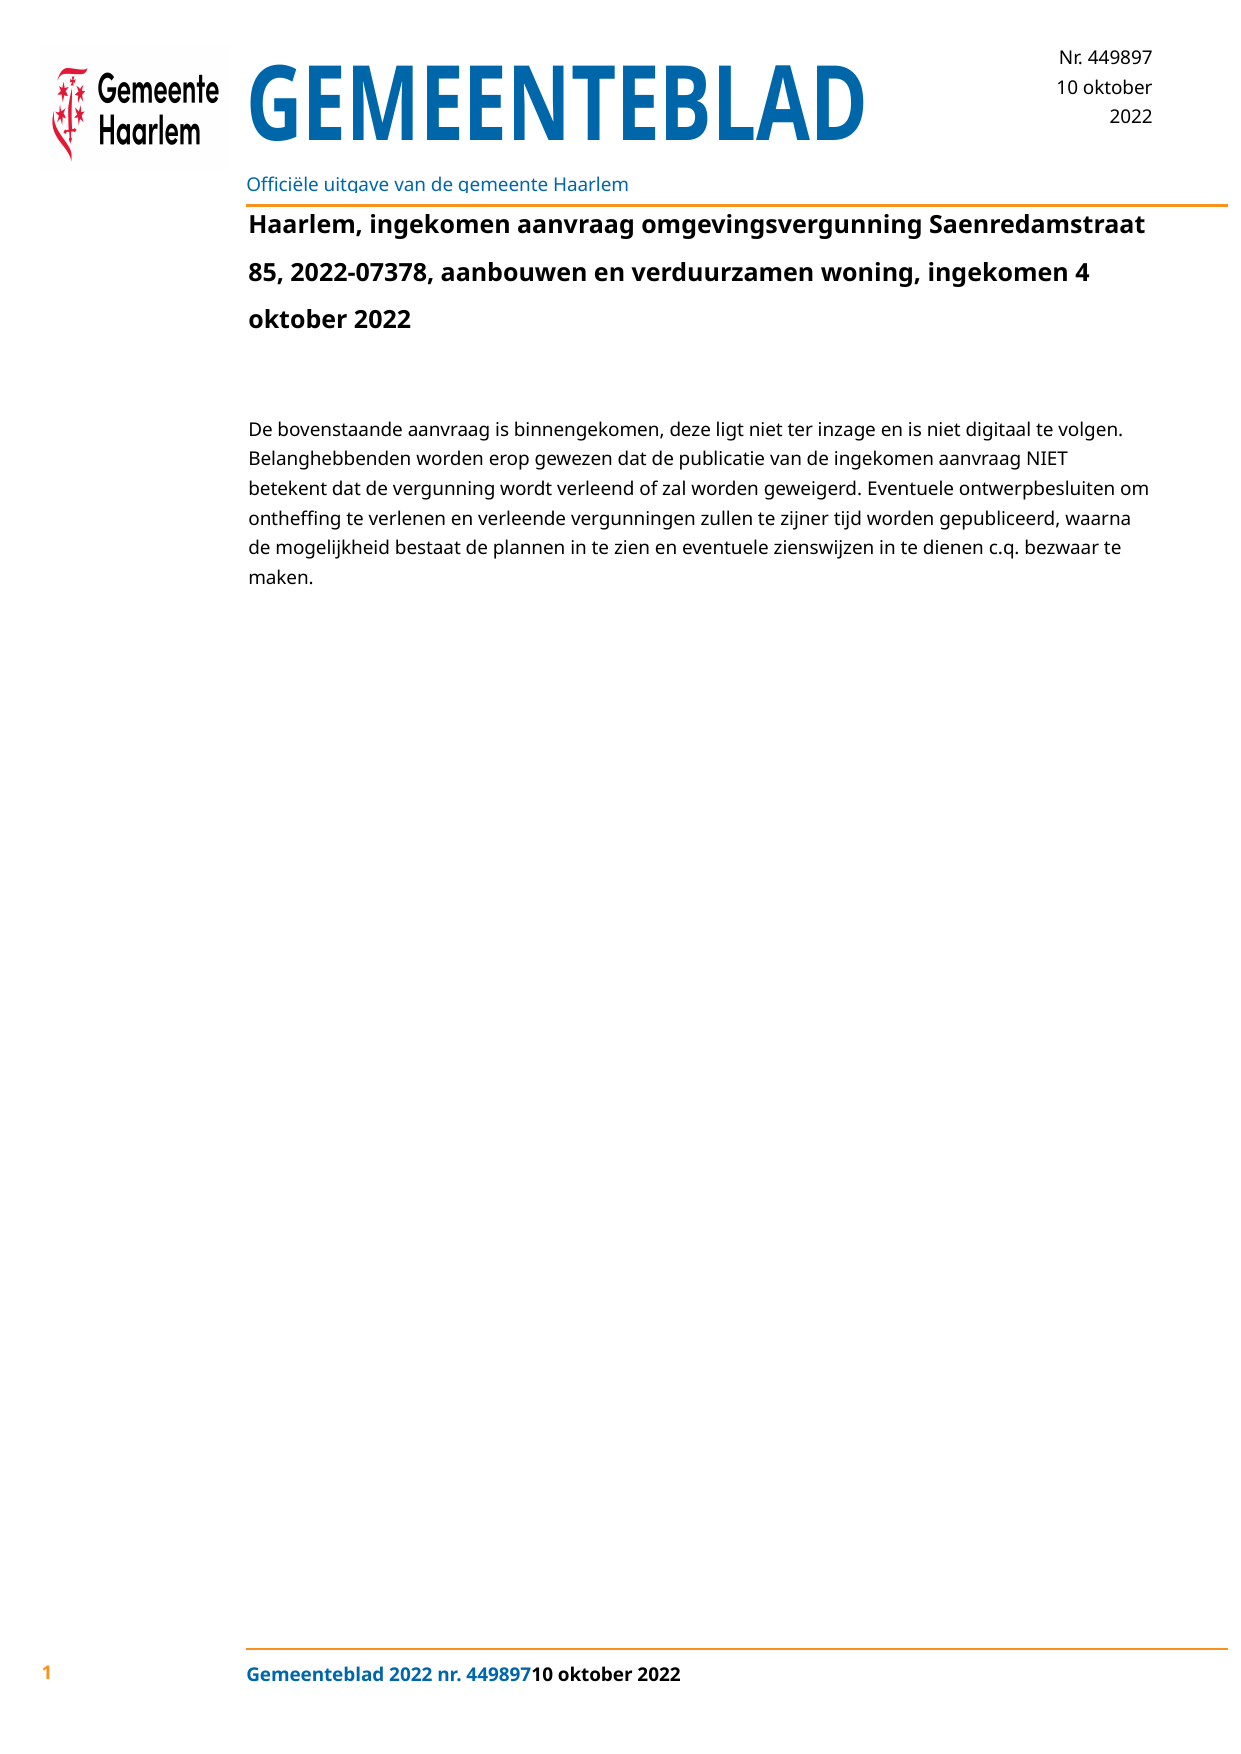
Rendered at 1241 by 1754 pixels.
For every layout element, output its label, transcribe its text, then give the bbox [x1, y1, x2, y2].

text De bovenstaande aanvraag is binnengekomen, deze ligt niet ter inzage en is niet digitaal te volgen. Belanghebbenden worden erop gewezen dat de publicatie van de ingekomen aanvraag NIET betekent dat de vergunning wordt verleend of zal worden geweigerd. Eventuele ontwerpbesluiten om ontheffing te verlenen en verleende vergunningen zullen te zijner tijd worden gepubliceerd, waarna de mogelijkheid bestaat de plannen in te zien en eventuele zienswijzen in te dienen c.q. bezwaar te maken. [248, 416, 1152, 589]
text Haarlem, ingekomen aanvraag omgevingsvergunning Saenredamstraat 85, 2022-07378, aanbouwen en verduurzamen woning, ingekomen 4 oktober 2022 [248, 207, 1152, 336]
picture [41, 47, 231, 172]
